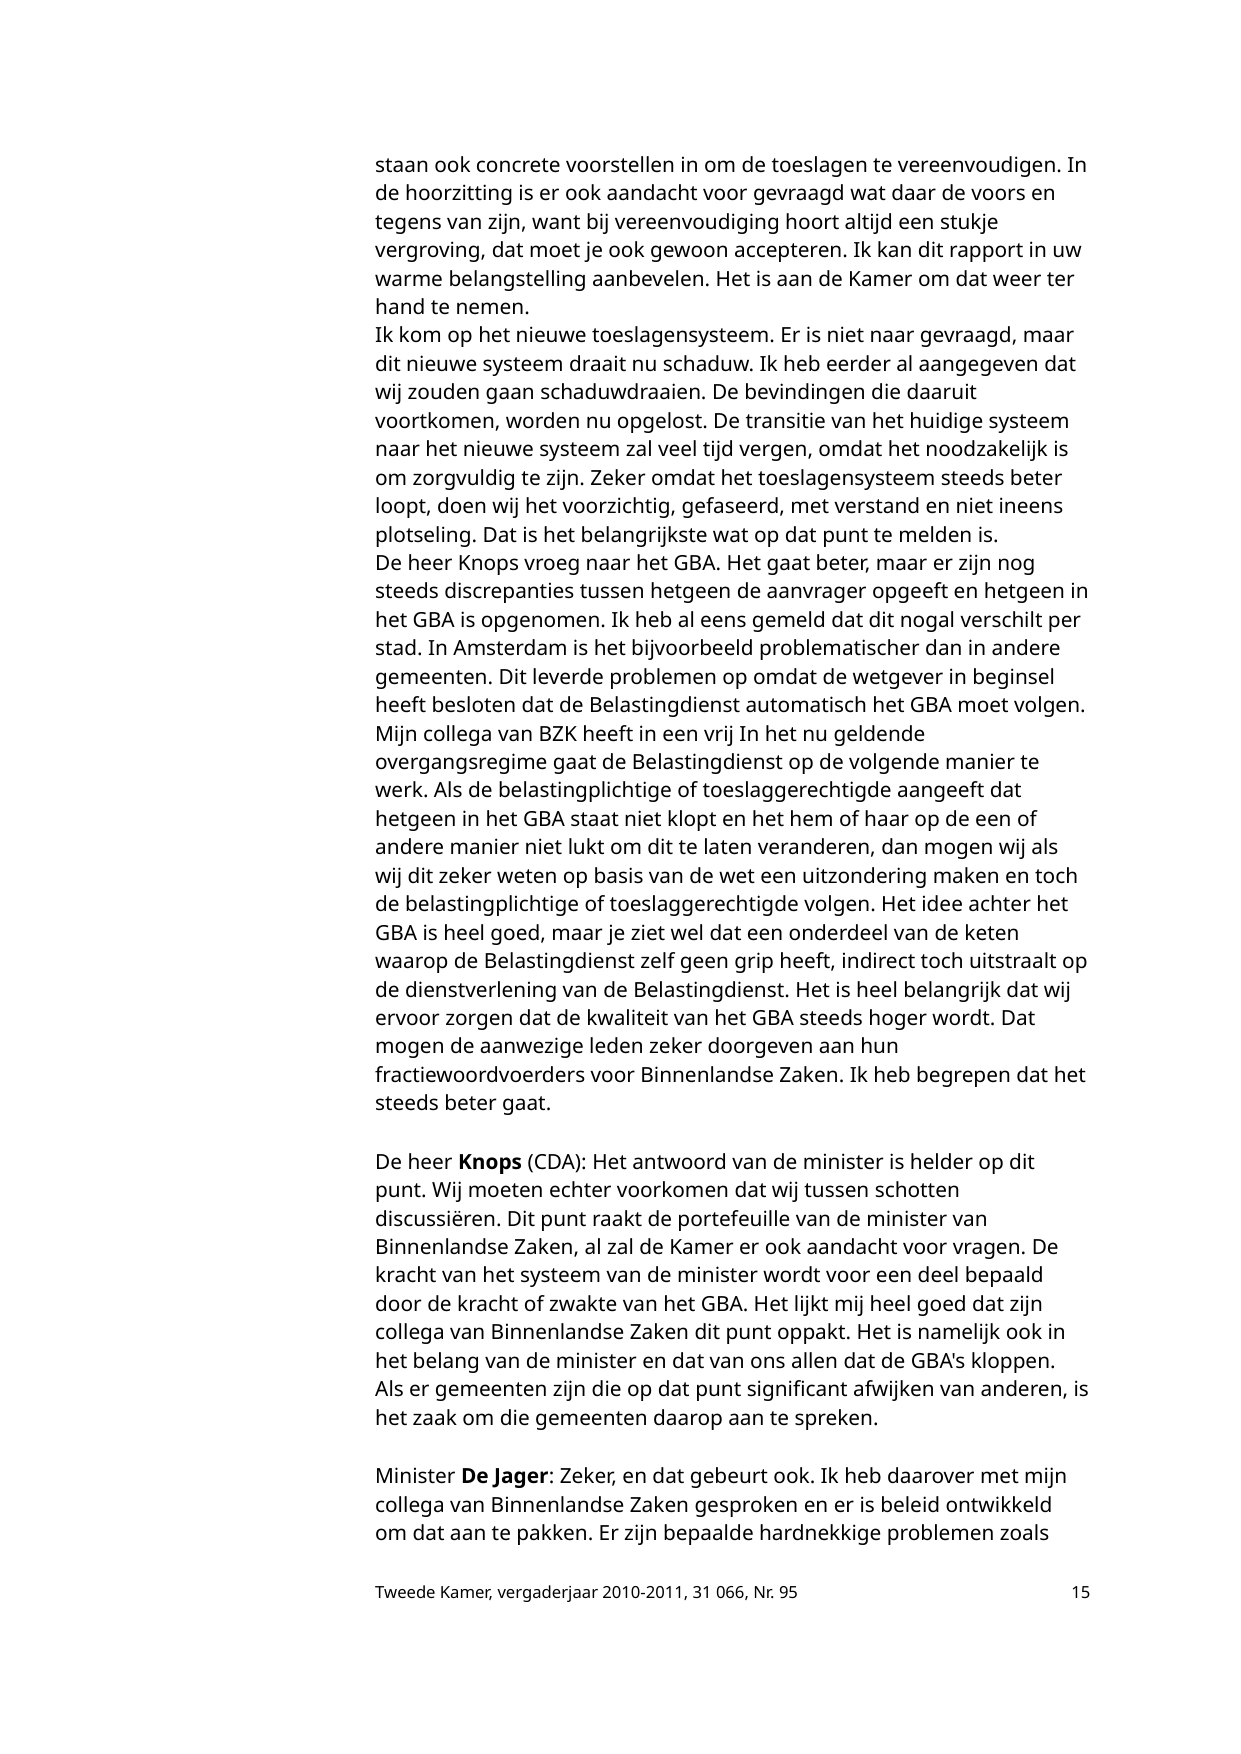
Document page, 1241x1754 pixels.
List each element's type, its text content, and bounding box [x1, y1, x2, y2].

text De heer Knops vroeg naar het GBA. Het gaat beter, maar er zijn nog steeds discrepanties tussen hetgeen de aanvrager opgeeft en hetgeen in het GBA is opgenomen. Ik heb al eens gemeld dat dit nogal verschilt per stad. In Amsterdam is het bijvoorbeeld problematischer dan in andere gemeenten. Dit leverde problemen op omdat de wetgever in beginsel heeft besloten dat de Belastingdienst automatisch het GBA moet volgen. Mijn collega van BZK heeft in een vrij In het nu geldende overgangsregime gaat de Belastingdienst op de volgende manier te werk. Als de belastingplichtige of toeslaggerechtigde aangeeft dat hetgeen in het GBA staat niet klopt en het hem of haar op de een of andere manier niet lukt om dit te laten veranderen, dan mogen wij als wij dit zeker weten op basis van de wet een uitzondering maken en toch de belastingplichtige of toeslaggerechtigde volgen. Het idee achter het GBA is heel goed, maar je ziet wel dat een onderdeel van de keten waarop de Belastingdienst zelf geen grip heeft, indirect toch uitstraalt op de dienstverlening van de Belastingdienst. Het is heel belangrijk dat wij ervoor zorgen dat de kwaliteit van het GBA steeds hoger wordt. Dat mogen de aanwezige leden zeker doorgeven aan hun fractiewoordvoerders voor Binnenlandse Zaken. Ik heb begrepen dat het steeds beter gaat. [375, 548, 1090, 1117]
text Minister De Jager: Zeker, en dat gebeurt ook. Ik heb daarover met mijn collega van Binnenlandse Zaken gesproken en er is beleid ontwikkeld om dat aan te pakken. Er zijn bepaalde hardnekkige problemen zoals [375, 1461, 1090, 1547]
text De heer Knops (CDA): Het antwoord van de minister is helder op dit punt. Wij moeten echter voorkomen dat wij tussen schotten discussiëren. Dit punt raakt de portefeuille van de minister van Binnenlandse Zaken, al zal de Kamer er ook aandacht voor vragen. De kracht van het systeem van de minister wordt voor een deel bepaald door de kracht of zwakte van het GBA. Het lijkt mij heel goed dat zijn collega van Binnenlandse Zaken dit punt oppakt. Het is namelijk ook in het belang van de minister en dat van ons allen dat de GBA's kloppen. Als er gemeenten zijn die op dat punt significant afwijken van anderen, is het zaak om die gemeenten daarop aan te spreken. [375, 1147, 1090, 1431]
text staan ook concrete voorstellen in om de toeslagen te vereenvoudigen. In de hoorzitting is er ook aandacht voor gevraagd wat daar de voors en tegens van zijn, want bij vereenvoudiging hoort altijd een stukje vergroving, dat moet je ook gewoon accepteren. Ik kan dit rapport in uw warme belangstelling aanbevelen. Het is aan de Kamer om dat weer ter hand te nemen. [375, 150, 1090, 321]
text Ik kom op het nieuwe toeslagensysteem. Er is niet naar gevraagd, maar dit nieuwe systeem draait nu schaduw. Ik heb eerder al aangegeven dat wij zouden gaan schaduwdraaien. De bevindingen die daaruit voortkomen, worden nu opgelost. De transitie van het huidige systeem naar het nieuwe systeem zal veel tijd vergen, omdat het noodzakelijk is om zorgvuldig te zijn. Zeker omdat het toeslagensysteem steeds beter loopt, doen wij het voorzichtig, gefaseerd, met verstand en niet ineens plotseling. Dat is het belangrijkste wat op dat punt te melden is. [375, 321, 1090, 548]
